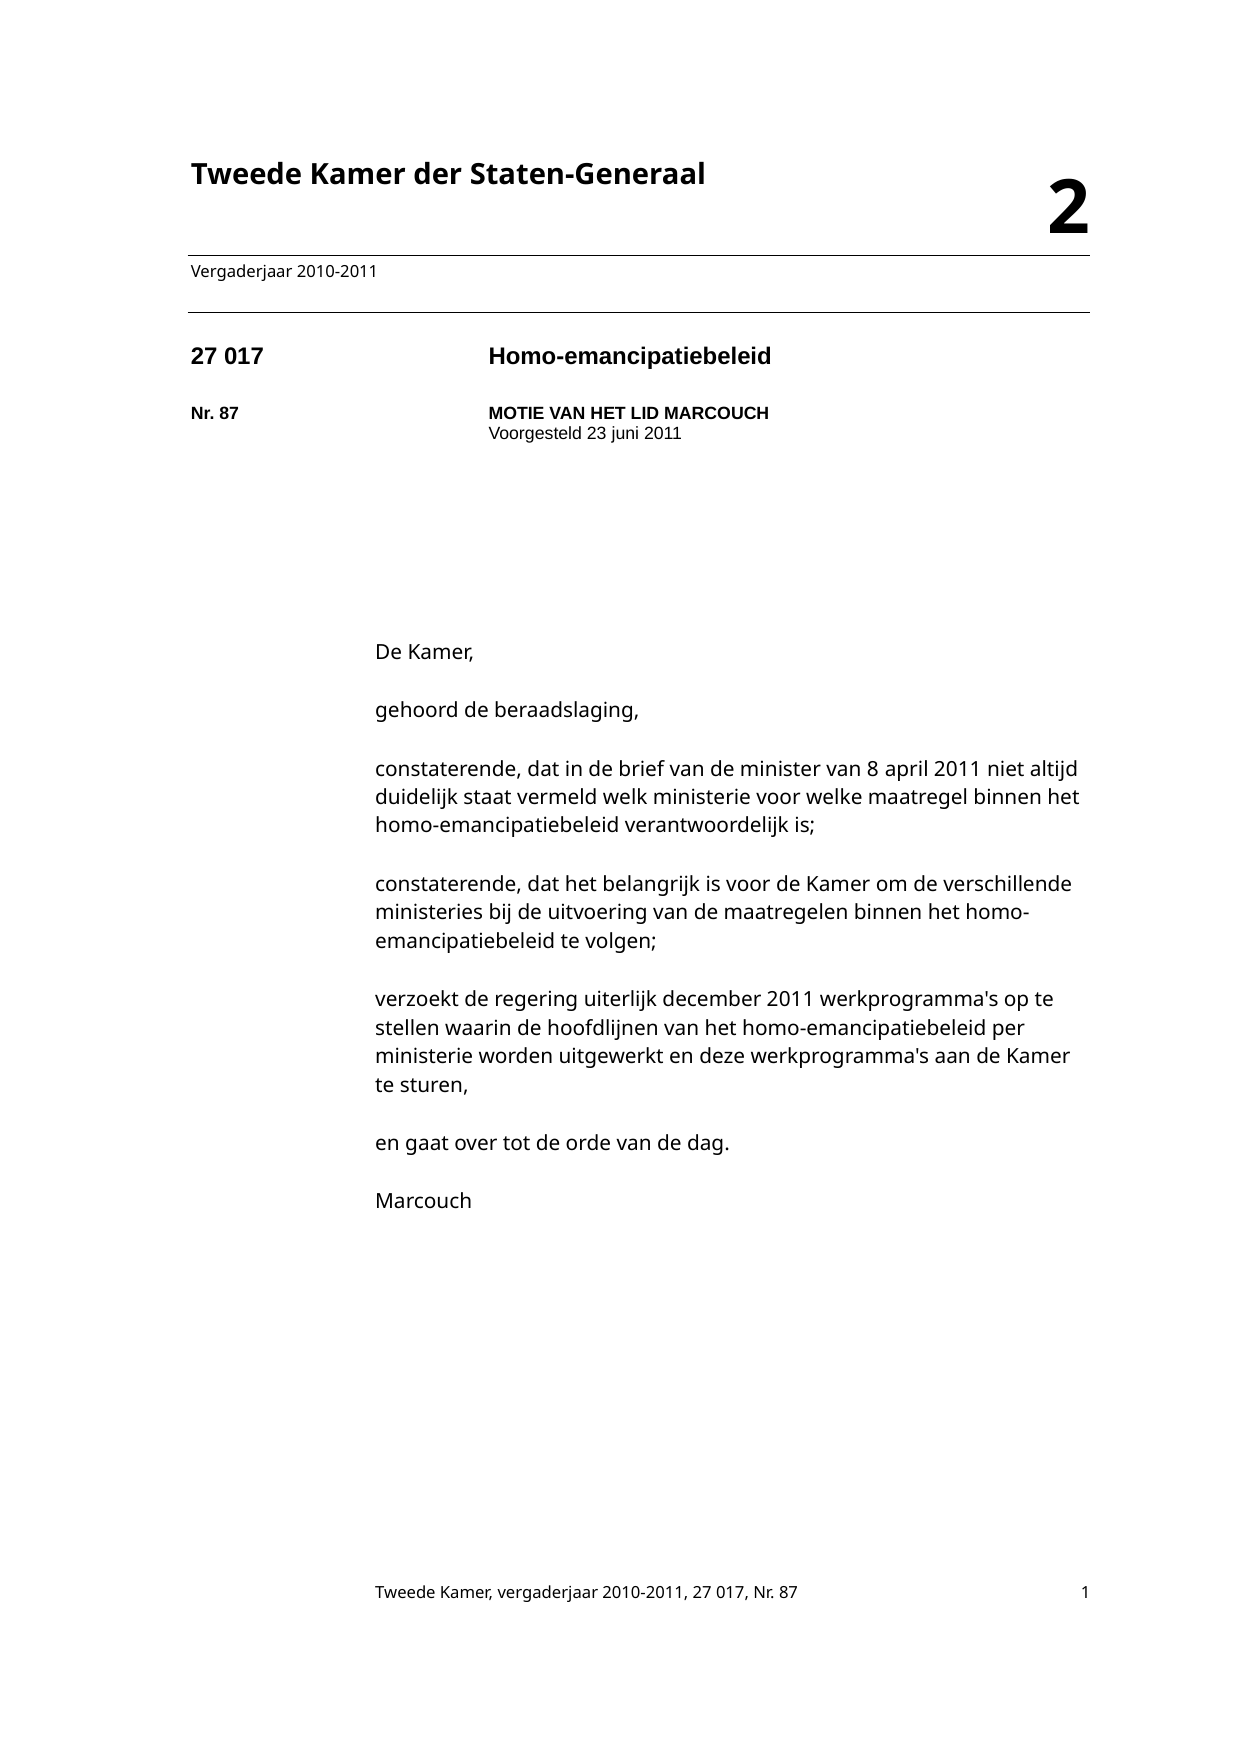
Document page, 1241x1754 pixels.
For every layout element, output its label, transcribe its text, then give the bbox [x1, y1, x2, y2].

table_cell Vergaderjaar 2010-2011 [188, 256, 485, 312]
text gehoord de beraadslaging, [375, 695, 1090, 724]
text De Kamer, [375, 637, 1090, 665]
table_header 2 [910, 150, 1090, 255]
table_cell [188, 313, 485, 339]
table_cell [485, 313, 1090, 339]
text constaterende, dat het belangrijk is voor de Kamer om de verschillende ministeries bij de uitvoering van de maatregelen binnen het homo-emancipatiebeleid te volgen; [375, 869, 1090, 954]
text Marcouch [375, 1187, 1090, 1215]
table_cell [485, 256, 1090, 312]
table_cell 27 017 [188, 339, 485, 399]
table_cell Homo-emancipatiebeleid [485, 339, 1090, 399]
text en gaat over tot de orde van de dag. [375, 1128, 1090, 1157]
table_header Tweede Kamer der Staten-Generaal [188, 150, 909, 255]
text constaterende, dat in de brief van de minister van 8 april 2011 niet altijd duidelijk staat vermeld welk ministerie voor welke maatregel binnen het homo-emancipatiebeleid verantwoordelijk is; [375, 754, 1090, 839]
table_cell MOTIE VAN HET LID MARCOUCH Voorgesteld 23 juni 2011 [485, 399, 1090, 518]
table_cell Nr. 87 [188, 399, 485, 518]
text verzoekt de regering uiterlijk december 2011 werkprogramma's op te stellen waarin de hoofdlijnen van het homo-emancipatiebeleid per ministerie worden uitgewerkt en deze werkprogramma's aan de Kamer te sturen, [375, 984, 1090, 1098]
